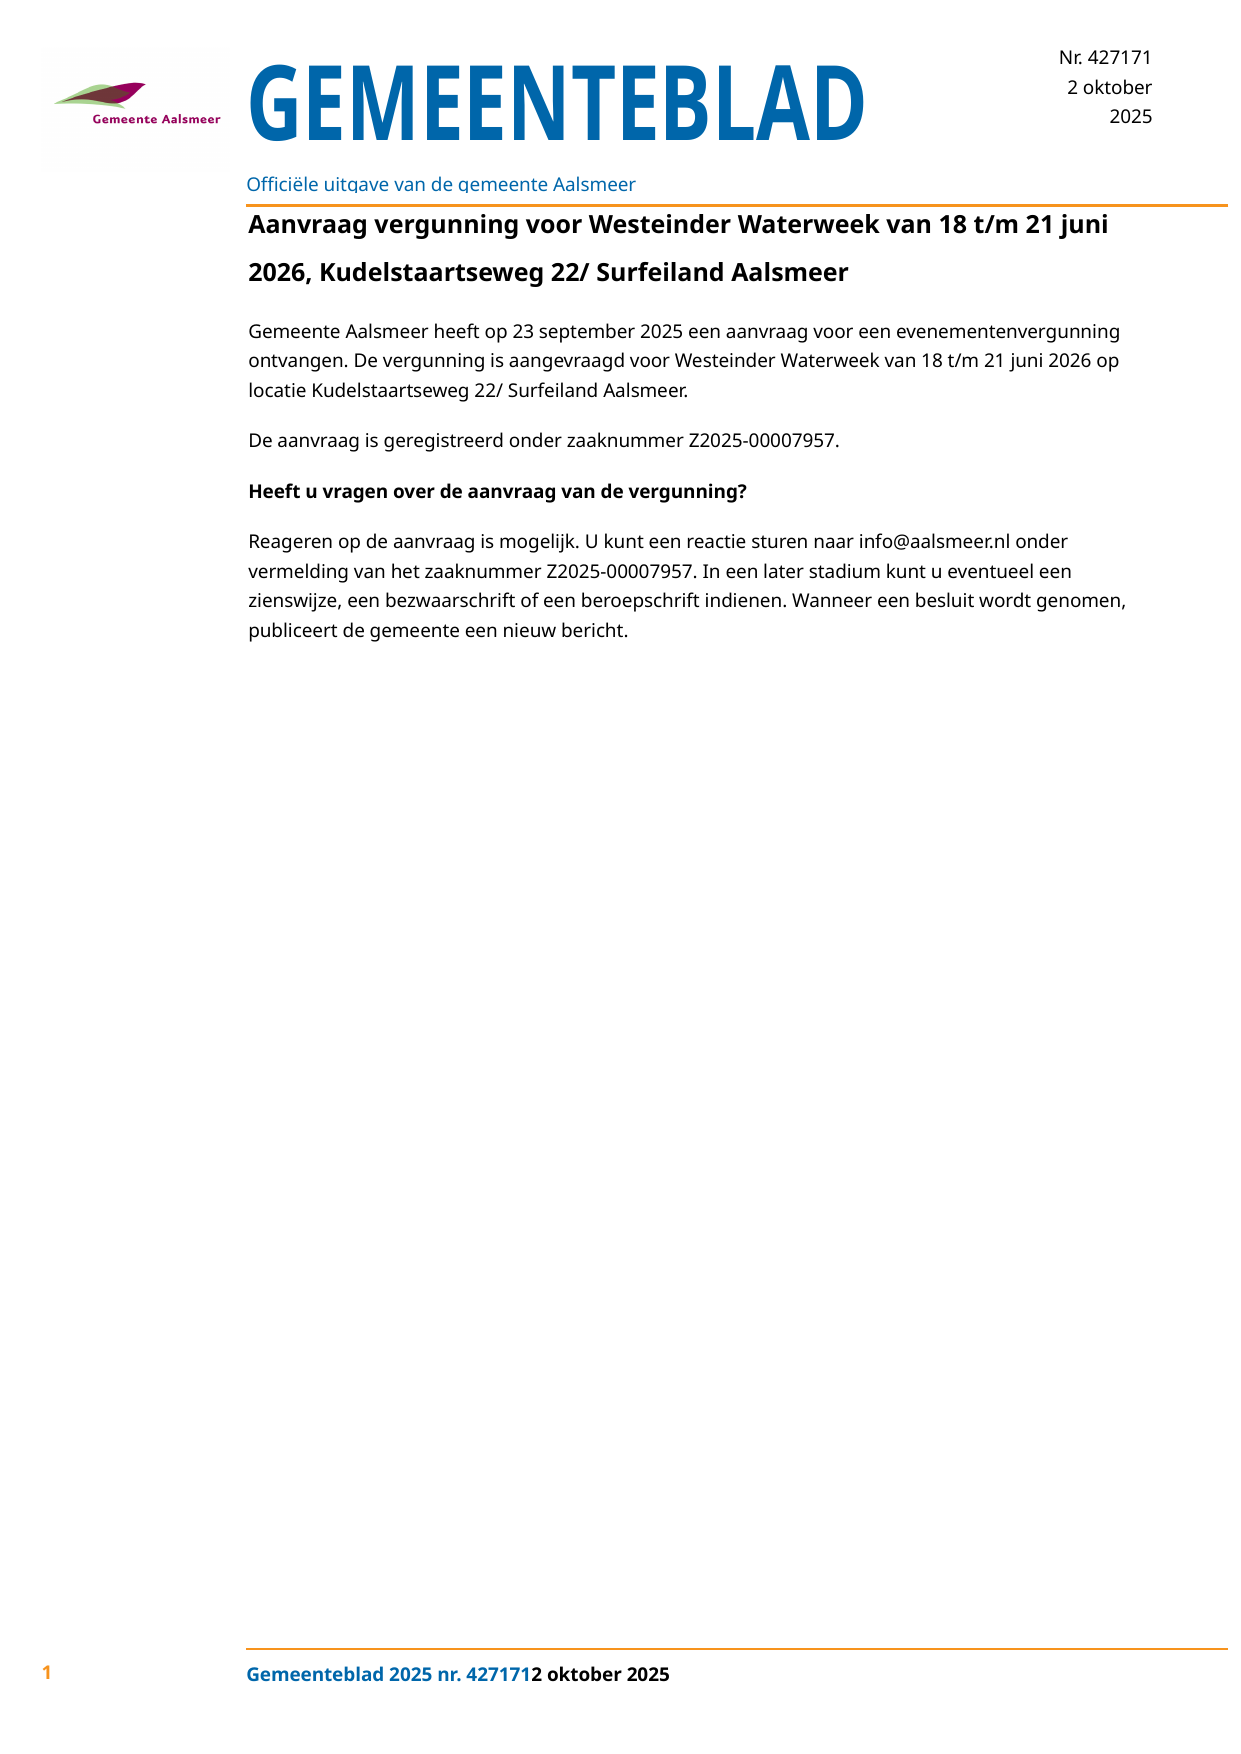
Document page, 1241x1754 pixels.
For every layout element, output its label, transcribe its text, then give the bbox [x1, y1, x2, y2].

text De aanvraag is geregistreerd onder zaaknummer Z2025-00007957. [248, 427, 1152, 453]
text Gemeente Aalsmeer heeft op 23 september 2025 een aanvraag voor een evenementenvergunning ontvangen. De vergunning is aangevraagd voor Westeinder Waterweek van 18 t/m 21 juni 2026 op locatie Kudelstaartseweg 22/ Surfeiland Aalsmeer. [248, 318, 1152, 403]
picture [41, 47, 231, 172]
text Reageren op de aanvraag is mogelijk. U kunt een reactie sturen naar info@aalsmeer.nl onder vermelding van het zaaknummer Z2025-00007957. In een later stadium kunt u eventueel een zienswijze, een bezwaarschrift of een beroepschrift indienen. Wanneer een besluit wordt genomen, publiceert de gemeente een nieuw bericht. [248, 528, 1152, 643]
text Aanvraag vergunning voor Westeinder Waterweek van 18 t/m 21 juni 2026, Kudelstaartseweg 22/ Surfeiland Aalsmeer [248, 207, 1152, 288]
text Heeft u vragen over de aanvraag van de vergunning? [248, 478, 1152, 504]
